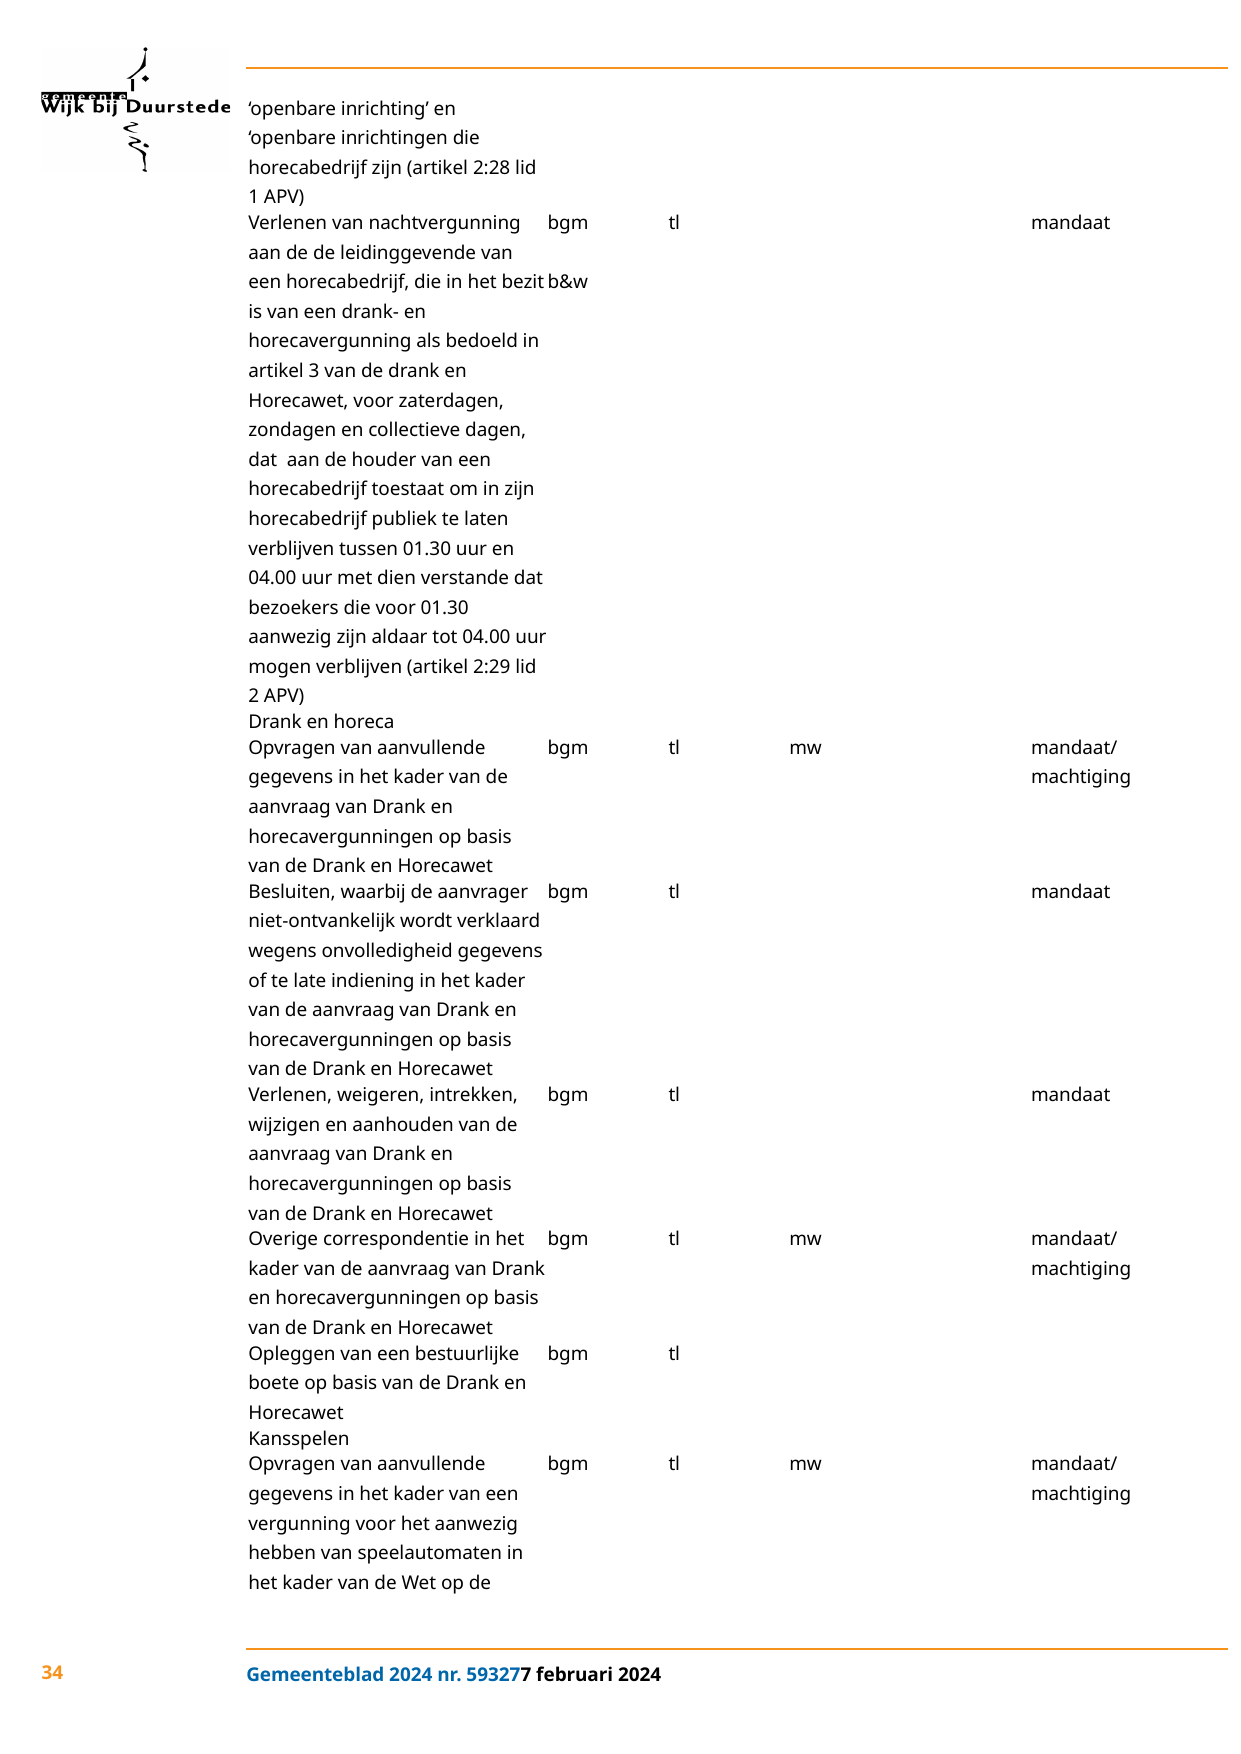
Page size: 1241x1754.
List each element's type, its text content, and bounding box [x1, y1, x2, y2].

table_cell Opleggen van een bestuurlijke boete op basis van de Drank en Horecawet [248, 1340, 547, 1425]
table_cell [789, 708, 1031, 734]
table_cell [789, 878, 1031, 1081]
table_cell bgm [548, 1451, 668, 1594]
table_cell Drank en horeca [248, 708, 547, 734]
table_cell [1031, 95, 1152, 209]
table_cell mw [789, 1225, 1031, 1340]
table_cell Opvragen van aanvullende gegevens in het kader van een vergunning voor het aanwezig hebben van speelautomaten in het kader van de Wet op de [248, 1451, 547, 1594]
table_cell [1031, 1425, 1152, 1451]
table_cell mandaat/ machtiging [1031, 734, 1152, 878]
table_cell bgm b&w [548, 209, 668, 708]
table_cell mandaat/ machtiging [1031, 1225, 1152, 1340]
table_cell tl [668, 1340, 789, 1425]
table_cell [1031, 1340, 1152, 1425]
table_cell mw [789, 734, 1031, 878]
table_cell [548, 1425, 668, 1451]
table_cell bgm [548, 1225, 668, 1340]
table_cell Kansspelen [248, 1425, 547, 1451]
table_cell Opvragen van aanvullende gegevens in het kader van de aanvraag van Drank en horecavergunningen op basis van de Drank en Horecawet [248, 734, 547, 878]
table_cell [1031, 708, 1152, 734]
table_cell [789, 95, 1031, 209]
table_cell Besluiten, waarbij de aanvrager niet-ontvankelijk wordt verklaard wegens onvolledigheid gegevens of te late indiening in het kader van de aanvraag van Drank en horecavergunningen op basis van de Drank en Horecawet [248, 878, 547, 1081]
table_cell tl [668, 209, 789, 708]
table_cell Overige correspondentie in het kader van de aanvraag van Drank en horecavergunningen op basis van de Drank en Horecawet [248, 1225, 547, 1340]
table_cell [789, 1340, 1031, 1425]
table_cell mandaat [1031, 878, 1152, 1081]
table_cell mandaat/ machtiging [1031, 1451, 1152, 1594]
table_cell mandaat [1031, 1081, 1152, 1225]
table_cell bgm [548, 1340, 668, 1425]
table_cell [668, 1425, 789, 1451]
table_cell tl [668, 1225, 789, 1340]
table_cell [789, 209, 1031, 708]
table_cell Verlenen van nachtvergunning aan de de leidinggevende van een horecabedrijf, die in het bezit is van een drank- en horecavergunning als bedoeld in artikel 3 van de drank en Horecawet, voor zaterdagen, zondagen en collectieve dagen, dat aan de houder van een horecabedrijf toestaat om in zijn horecabedrijf publiek te laten verblijven tussen 01.30 uur en 04.00 uur met dien verstande dat bezoekers die voor 01.30 aanwezig zijn aldaar tot 04.00 uur mogen verblijven (artikel 2:29 lid 2 APV) [248, 209, 547, 708]
table_cell [548, 95, 668, 209]
table_cell Verlenen, weigeren, intrekken, wijzigen en aanhouden van de aanvraag van Drank en horecavergunningen op basis van de Drank en Horecawet [248, 1081, 547, 1225]
table_cell ‘openbare inrichting’ en ‘openbare inrichtingen die horecabedrijf zijn (artikel 2:28 lid 1 APV) [248, 95, 547, 209]
table_cell tl [668, 1081, 789, 1225]
table_cell mw [789, 1451, 1031, 1594]
table_cell [789, 1081, 1031, 1225]
table_cell bgm [548, 878, 668, 1081]
table_cell tl [668, 878, 789, 1081]
table_cell bgm [548, 734, 668, 878]
table_cell [548, 708, 668, 734]
picture [41, 47, 231, 172]
table_cell bgm [548, 1081, 668, 1225]
table_cell tl [668, 1451, 789, 1594]
table_cell [789, 1425, 1031, 1451]
table_cell [668, 95, 789, 209]
table_cell mandaat [1031, 209, 1152, 708]
table_cell tl [668, 734, 789, 878]
table_cell [668, 708, 789, 734]
